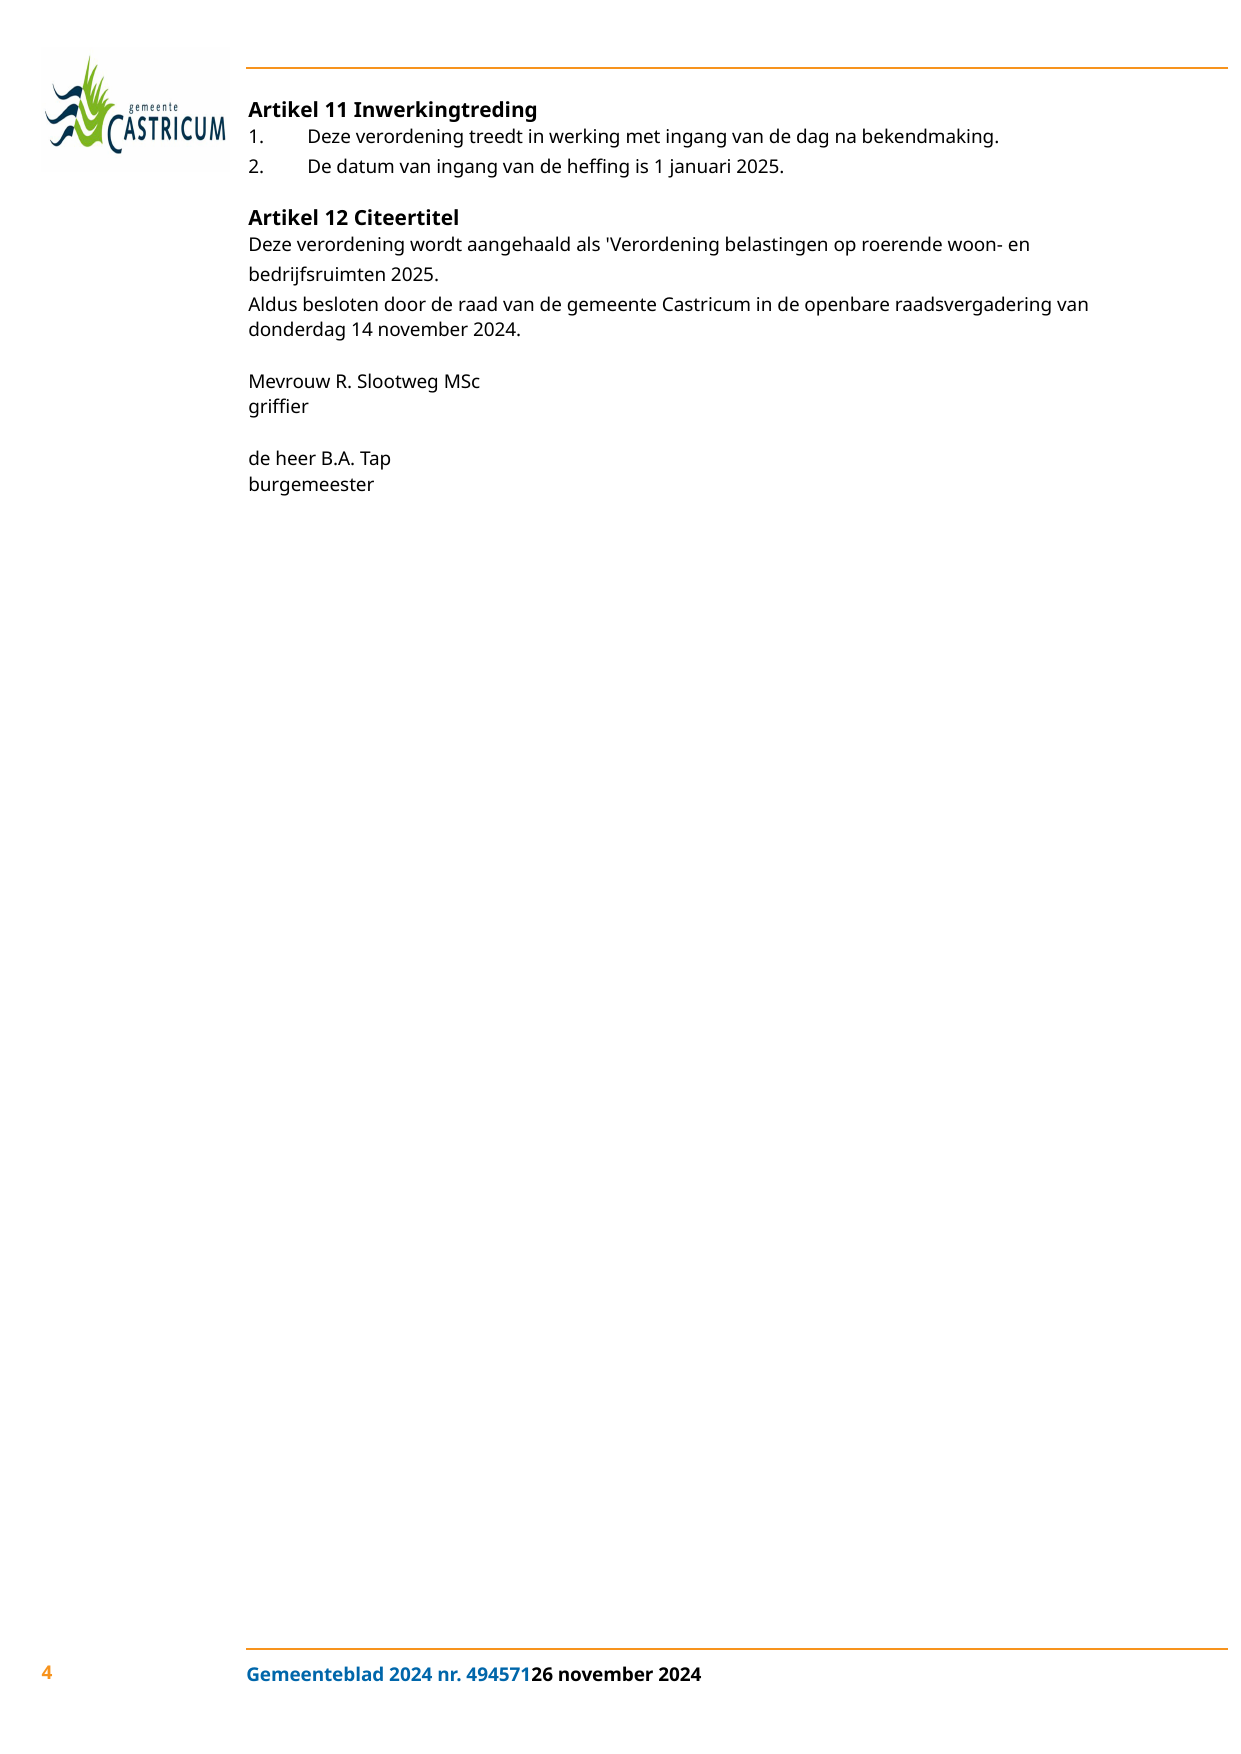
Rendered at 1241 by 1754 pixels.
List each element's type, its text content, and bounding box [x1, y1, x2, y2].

text Artikel 12 Citeertitel [248, 203, 1152, 232]
text Deze verordening wordt aangehaald als 'Verordening belastingen op roerende woon- en bedrijfsruimten 2025. [248, 232, 1152, 287]
text de heer B.A. Tap [248, 445, 1152, 471]
text Aldus besloten door de raad van de gemeente Castricum in de openbare raadsvergadering van donderdag 14 november 2024. [248, 291, 1152, 342]
text burgemeester [248, 471, 1152, 497]
picture [41, 47, 231, 172]
text Mevrouw R. Slootweg MSc [248, 368, 1152, 394]
text griffier [248, 394, 1152, 419]
text Artikel 11 Inwerkingtreding [248, 95, 1152, 123]
list De datum van ingang van de heffing is 1 januari 2025. [248, 153, 1152, 178]
list Deze verordening treedt in werking met ingang van de dag na bekendmaking. [248, 123, 1152, 149]
